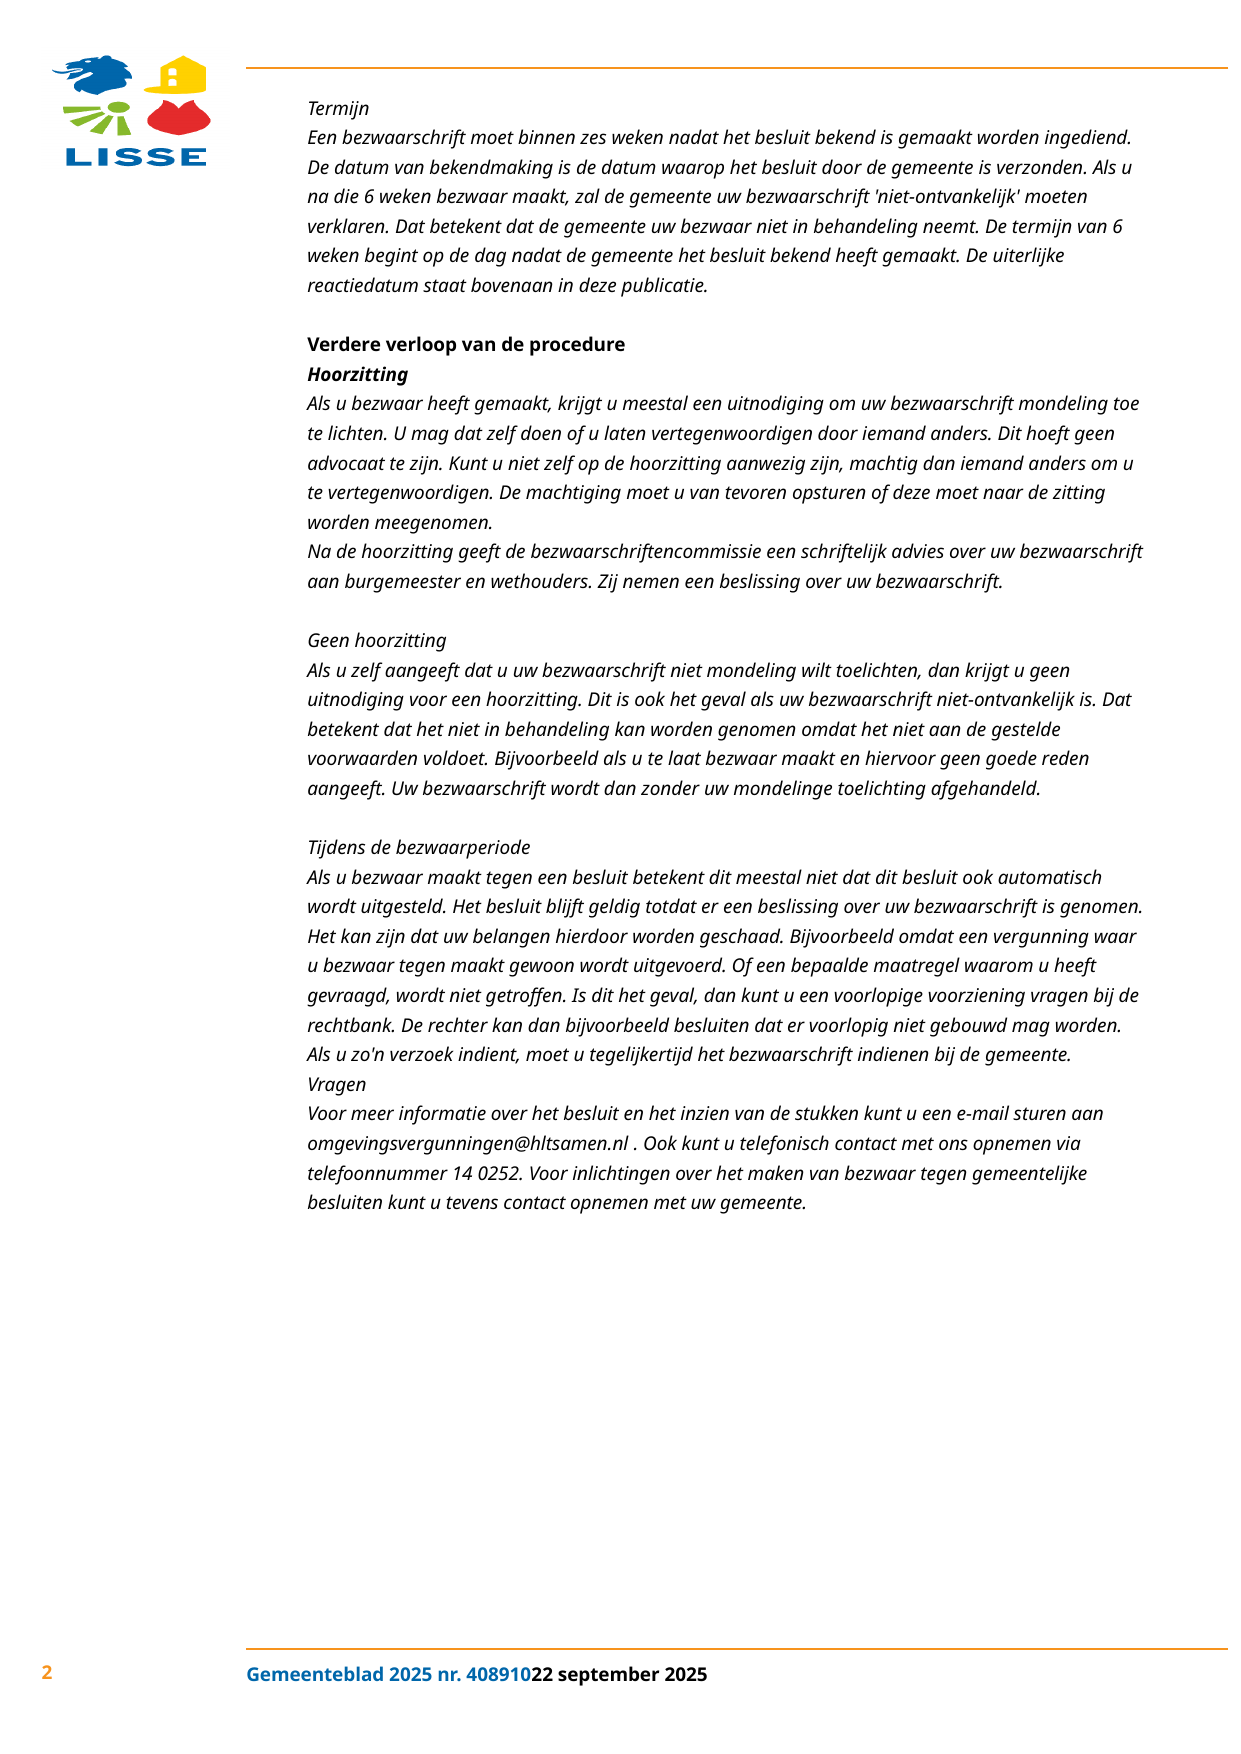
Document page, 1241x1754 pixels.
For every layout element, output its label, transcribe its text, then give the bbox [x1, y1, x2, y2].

list Geen hoorzitting [248, 627, 1152, 653]
list Tijdens de bezwaarperiode [248, 834, 1152, 860]
list Als u zelf aangeeft dat u uw bezwaarschrift niet mondeling wilt toelichten, dan krijgt u geen uitnodiging voor een hoorzitting. Dit is ook het geval als uw bezwaarschrift niet-ontvankelijk is. Dat betekent dat het niet in behandeling kan worden genomen omdat het niet aan de gestelde voorwaarden voldoet. Bijvoorbeeld als u te laat bezwaar maakt en hiervoor geen goede reden aangeeft. Uw bezwaarschrift wordt dan zonder uw mondelinge toelichting afgehandeld. [248, 657, 1152, 801]
list Een bezwaarschrift moet binnen zes weken nadat het besluit bekend is gemaakt worden ingediend. De datum van bekendmaking is de datum waarop het besluit door de gemeente is verzonden. Als u na die 6 weken bezwaar maakt, zal de gemeente uw bezwaarschrift 'niet-ontvankelijk' moeten verklaren. Dat betekent dat de gemeente uw bezwaar niet in behandeling neemt. De termijn van 6 weken begint op de dag nadat de gemeente het besluit bekend heeft gemaakt. De uiterlijke reactiedatum staat bovenaan in deze publicatie. [248, 124, 1152, 298]
list Na de hoorzitting geeft de bezwaarschriftencommissie een schriftelijk advies over uw bezwaarschrift aan burgemeester en wethouders. Zij nemen een beslissing over uw bezwaarschrift. [248, 538, 1152, 594]
list Vragen [248, 1071, 1152, 1097]
picture [41, 47, 231, 172]
list Termijn [248, 95, 1152, 121]
list Verdere verloop van de procedure [248, 331, 1152, 357]
list Hoorzitting [248, 361, 1152, 387]
list Als u bezwaar heeft gemaakt, krijgt u meestal een uitnodiging om uw bezwaarschrift mondeling toe te lichten. U mag dat zelf doen of u laten vertegenwoordigen door iemand anders. Dit hoeft geen advocaat te zijn. Kunt u niet zelf op de hoorzitting aanwezig zijn, machtig dan iemand anders om u te vertegenwoordigen. De machtiging moet u van tevoren opsturen of deze moet naar de zitting worden meegenomen. [248, 391, 1152, 535]
list Als u bezwaar maakt tegen een besluit betekent dit meestal niet dat dit besluit ook automatisch wordt uitgesteld. Het besluit blijft geldig totdat er een beslissing over uw bezwaarschrift is genomen. Het kan zijn dat uw belangen hierdoor worden geschaad. Bijvoorbeeld omdat een vergunning waar u bezwaar tegen maakt gewoon wordt uitgevoerd. Of een bepaalde maatregel waarom u heeft gevraagd, wordt niet getroffen. Is dit het geval, dan kunt u een voorlopige voorziening vragen bij de rechtbank. De rechter kan dan bijvoorbeeld besluiten dat er voorlopig niet gebouwd mag worden. Als u zo'n verzoek indient, moet u tegelijkertijd het bezwaarschrift indienen bij de gemeente. [248, 864, 1152, 1067]
list Voor meer informatie over het besluit en het inzien van de stukken kunt u een e-mail sturen aan omgevingsvergunningen@hltsamen.nl . Ook kunt u telefonisch contact met ons opnemen via telefoonnummer 14 0252. Voor inlichtingen over het maken van bezwaar tegen gemeentelijke besluiten kunt u tevens contact opnemen met uw gemeente. [248, 1101, 1152, 1215]
